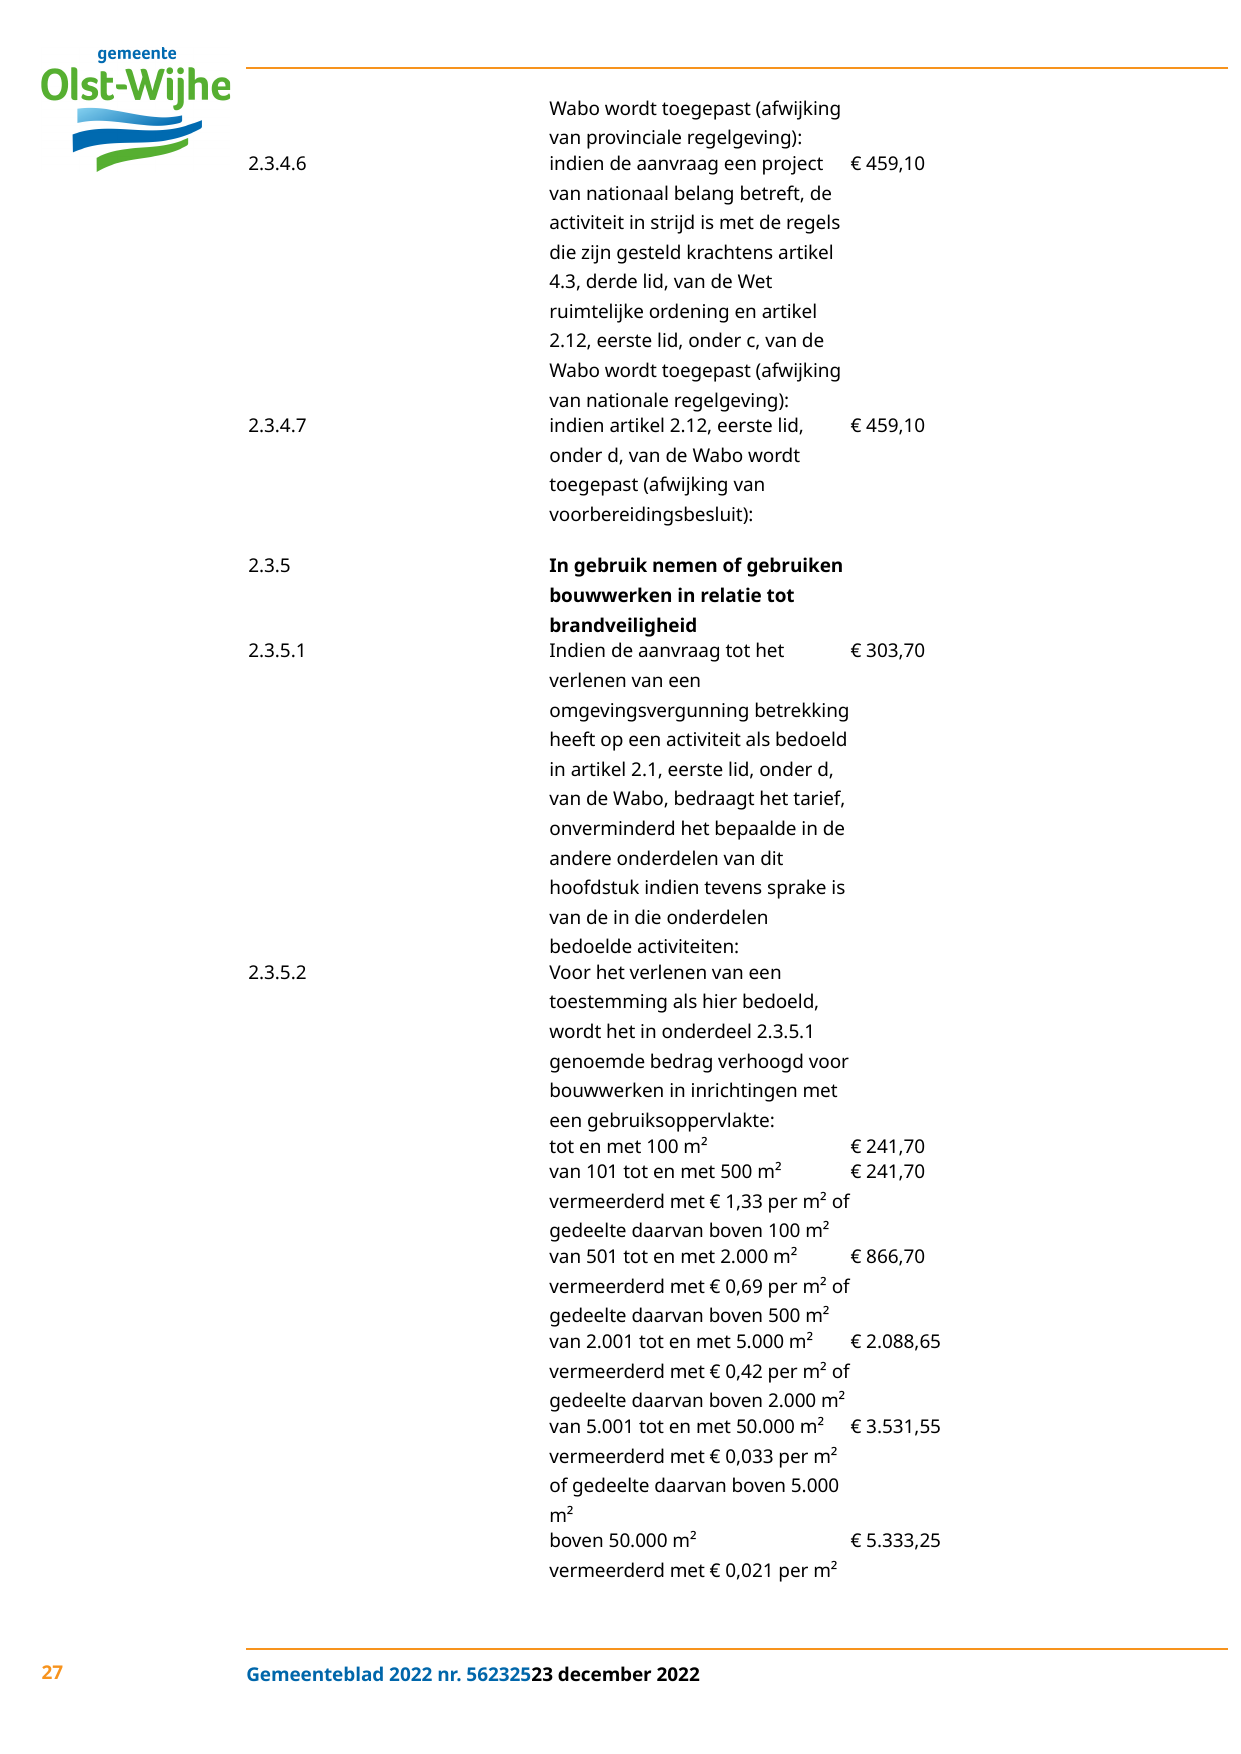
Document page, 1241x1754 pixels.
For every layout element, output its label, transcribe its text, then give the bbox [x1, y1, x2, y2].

table_cell € 2.088,65 [850, 1328, 1152, 1413]
table_cell € 3.531,55 [850, 1413, 1152, 1528]
table_cell € 5.333,25 [850, 1528, 1152, 1583]
table_cell [248, 1413, 549, 1528]
table_cell Voor het verlenen van een toestemming als hier bedoeld, wordt het in onderdeel 2.3.5.1 genoemde bedrag verhoogd voor bouwwerken in inrichtingen met een gebruiksoppervlakte: [549, 959, 850, 1133]
table_cell € 459,10 [850, 413, 1152, 527]
table_cell € 866,70 [850, 1244, 1152, 1328]
table_cell tot en met 100 m² [549, 1133, 850, 1158]
table_cell [549, 527, 850, 553]
table_cell [850, 553, 1152, 638]
table_cell [248, 1244, 549, 1328]
table_cell € 459,10 [850, 150, 1152, 412]
table_cell [248, 95, 549, 150]
table_cell boven 50.000 m² vermeerderd met € 0,021 per m² [549, 1528, 850, 1583]
table_cell 2.3.4.6 [248, 150, 549, 412]
table_cell 2.3.5.2 [248, 959, 549, 1133]
table_cell [850, 95, 1152, 150]
table_cell indien de aanvraag een project van nationaal belang betreft, de activiteit in strijd is met de regels die zijn gesteld krachtens artikel 4.3, derde lid, van de Wet ruimtelijke ordening en artikel 2.12, eerste lid, onder c, van de Wabo wordt toegepast (afwijking van nationale regelgeving): [549, 150, 850, 412]
table_cell [248, 527, 549, 553]
table_cell [248, 1328, 549, 1413]
table_cell € 241,70 [850, 1133, 1152, 1158]
table_cell [248, 1133, 549, 1158]
table_cell van 2.001 tot en met 5.000 m² vermeerderd met € 0,42 per m² of gedeelte daarvan boven 2.000 m² [549, 1328, 850, 1413]
table_cell van 5.001 tot en met 50.000 m² vermeerderd met € 0,033 per m² of gedeelte daarvan boven 5.000 m² [549, 1413, 850, 1528]
table_cell Wabo wordt toegepast (afwijking van provinciale regelgeving): [549, 95, 850, 150]
table_cell Indien de aanvraag tot het verlenen van een omgevingsvergunning betrekking heeft op een activiteit als bedoeld in artikel 2.1, eerste lid, onder d, van de Wabo, bedraagt het tarief, onverminderd het bepaalde in de andere onderdelen van dit hoofdstuk indien tevens sprake is van de in die onderdelen bedoelde activiteiten: [549, 638, 850, 959]
table_cell [248, 1159, 549, 1243]
table_cell [850, 959, 1152, 1133]
table_cell 2.3.5 [248, 553, 549, 638]
picture [41, 47, 231, 172]
table_cell In gebruik nemen of gebruiken bouwwerken in relatie tot brandveiligheid [549, 553, 850, 638]
table_cell indien artikel 2.12, eerste lid, onder d, van de Wabo wordt toegepast (afwijking van voorbereidingsbesluit): [549, 413, 850, 527]
table_cell 2.3.5.1 [248, 638, 549, 959]
table_cell [850, 527, 1152, 553]
table_cell [248, 1528, 549, 1583]
table_cell € 303,70 [850, 638, 1152, 959]
table_cell van 101 tot en met 500 m² vermeerderd met € 1,33 per m² of gedeelte daarvan boven 100 m² [549, 1159, 850, 1243]
table_cell 2.3.4.7 [248, 413, 549, 527]
table_cell van 501 tot en met 2.000 m² vermeerderd met € 0,69 per m² of gedeelte daarvan boven 500 m² [549, 1244, 850, 1328]
table_cell € 241,70 [850, 1159, 1152, 1243]
